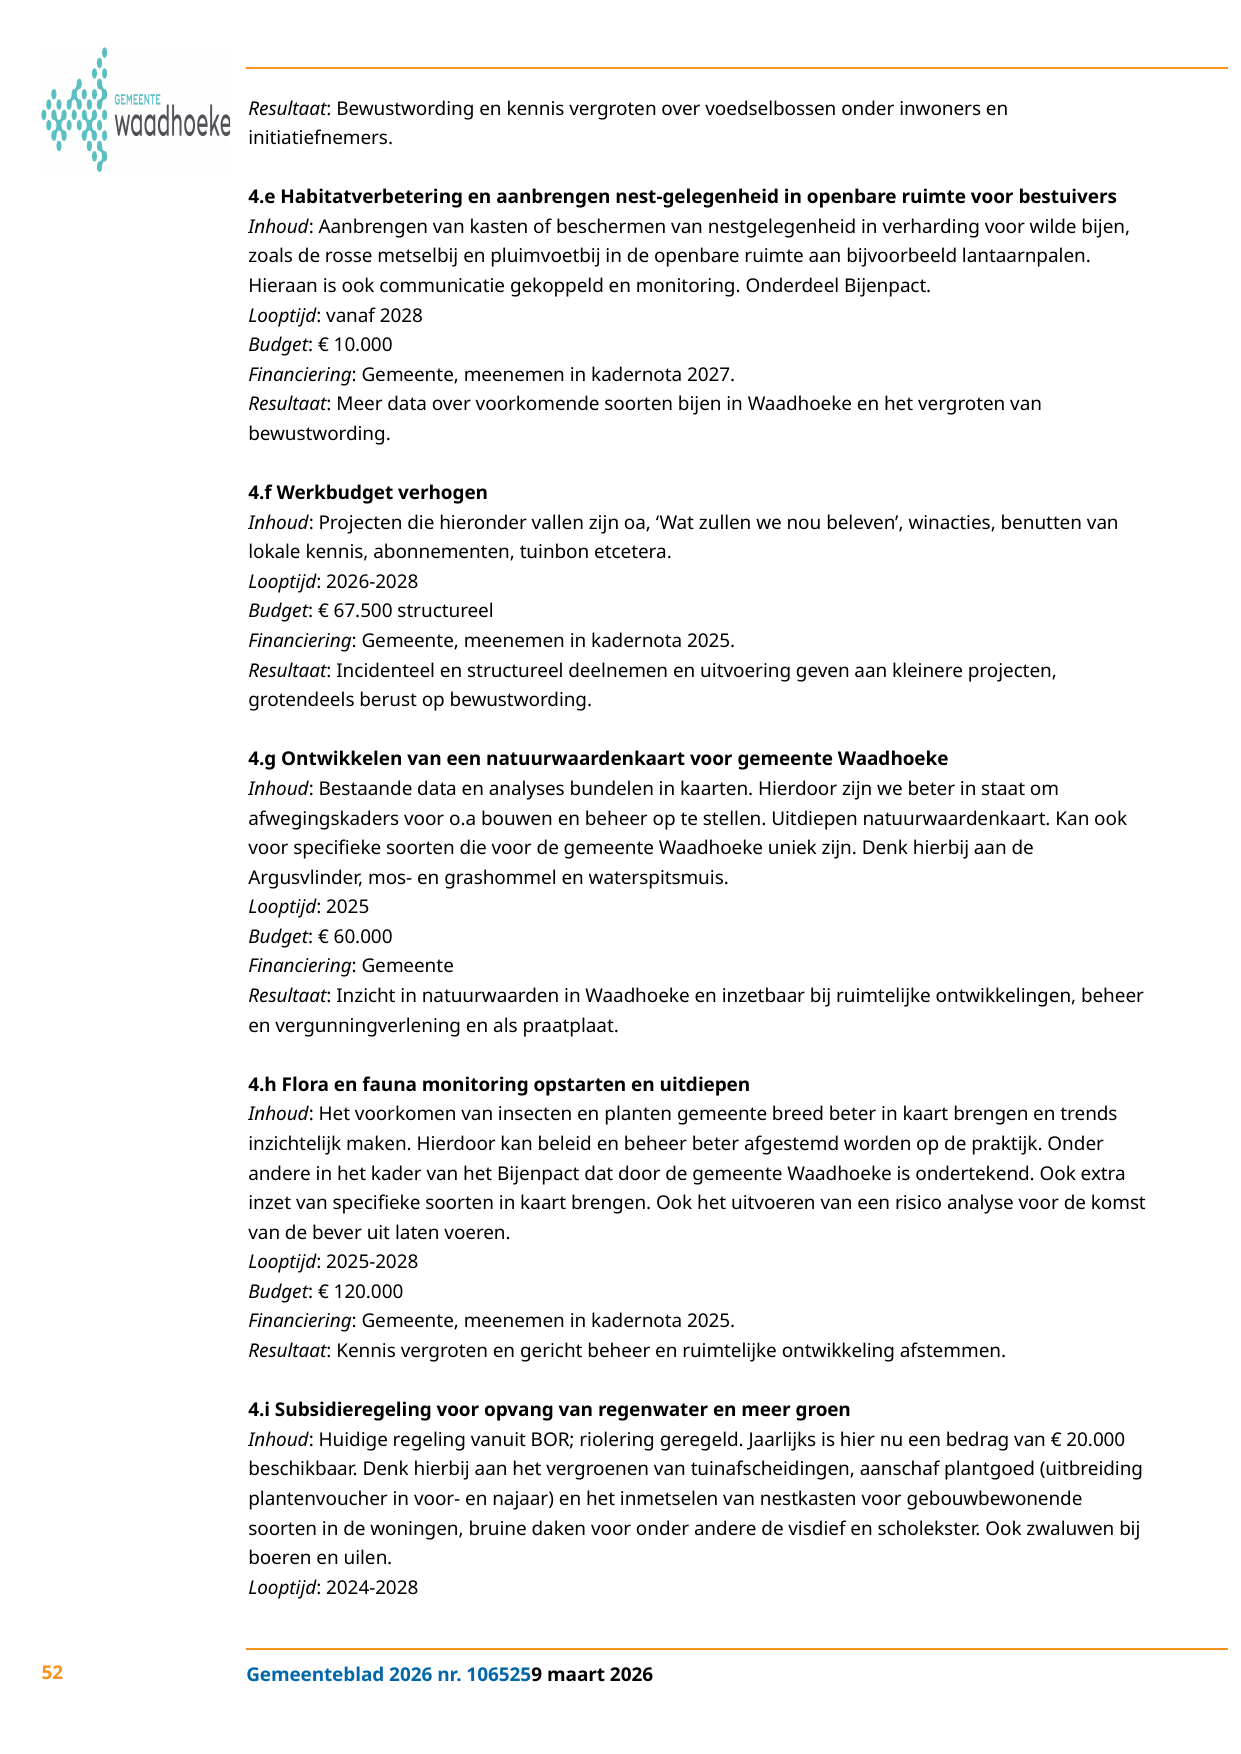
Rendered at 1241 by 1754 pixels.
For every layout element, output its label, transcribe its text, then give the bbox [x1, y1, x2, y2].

text Inhoud: Huidige regeling vanuit BOR; riolering geregeld. Jaarlijks is hier nu een bedrag van € 20.000 beschikbaar. Denk hierbij aan het vergroenen van tuinafscheidingen, aanschaf plantgoed (uitbreiding plantenvoucher in voor- en najaar) en het inmetselen van nestkasten voor gebouwbewonende soorten in de woningen, bruine daken voor onder andere de visdief en scholekster. Ook zwaluwen bij boeren en uilen. [248, 1426, 1152, 1570]
text Resultaat: Bewustwording en kennis vergroten over voedselbossen onder inwoners en initiatiefnemers. [248, 95, 1152, 150]
text Budget: € 60.000 [248, 923, 1152, 949]
text Inhoud: Aanbrengen van kasten of beschermen van nestgelegenheid in verharding voor wilde bijen, zoals de rosse metselbij en pluimvoetbij in de openbare ruimte aan bijvoorbeeld lantaarnpalen. Hieraan is ook communicatie gekoppeld en monitoring. Onderdeel Bijenpact. [248, 213, 1152, 298]
text 4.i Subsidieregeling voor opvang van regenwater en meer groen [248, 1396, 1152, 1422]
text Budget: € 120.000 [248, 1278, 1152, 1304]
text Budget: € 67.500 structureel [248, 598, 1152, 623]
text Financiering: Gemeente [248, 953, 1152, 978]
text Financiering: Gemeente, meenemen in kadernota 2027. [248, 361, 1152, 387]
picture [41, 47, 231, 172]
text 4.f Werkbudget verhogen [248, 479, 1152, 505]
text Resultaat: Kennis vergroten en gericht beheer en ruimtelijke ontwikkeling afstemmen. [248, 1337, 1152, 1363]
text Resultaat: Inzicht in natuurwaarden in Waadhoeke en inzetbaar bij ruimtelijke ontwikkelingen, beheer en vergunningverlening en als praatplaat. [248, 982, 1152, 1038]
text 4.g Ontwikkelen van een natuurwaardenkaart voor gemeente Waadhoeke [248, 746, 1152, 771]
text Looptijd: 2025 [248, 893, 1152, 919]
text Financiering: Gemeente, meenemen in kadernota 2025. [248, 627, 1152, 653]
text Looptijd: 2024-2028 [248, 1574, 1152, 1600]
text Looptijd: vanaf 2028 [248, 302, 1152, 328]
text Inhoud: Bestaande data en analyses bundelen in kaarten. Hierdoor zijn we beter in staat om afwegingskaders voor o.a bouwen en beheer op te stellen. Uitdiepen natuurwaardenkaart. Kan ook voor specifieke soorten die voor de gemeente Waadhoeke uniek zijn. Denk hierbij aan de Argusvlinder, mos- en grashommel en waterspitsmuis. [248, 775, 1152, 890]
text Looptijd: 2025-2028 [248, 1248, 1152, 1274]
text Resultaat: Incidenteel en structureel deelnemen en uitvoering geven aan kleinere projecten, grotendeels berust op bewustwording. [248, 657, 1152, 712]
text 4.e Habitatverbetering en aanbrengen nest-gelegenheid in openbare ruimte voor bestuivers [248, 183, 1152, 209]
text Inhoud: Het voorkomen van insecten en planten gemeente breed beter in kaart brengen en trends inzichtelijk maken. Hierdoor kan beleid en beheer beter afgestemd worden op de praktijk. Onder andere in het kader van het Bijenpact dat door de gemeente Waadhoeke is ondertekend. Ook extra inzet van specifieke soorten in kaart brengen. Ook het uitvoeren van een risico analyse voor de komst van de bever uit laten voeren. [248, 1101, 1152, 1245]
text Budget: € 10.000 [248, 331, 1152, 357]
text Financiering: Gemeente, meenemen in kadernota 2025. [248, 1308, 1152, 1333]
text 4.h Flora en fauna monitoring opstarten en uitdiepen [248, 1071, 1152, 1097]
text Looptijd: 2026-2028 [248, 568, 1152, 594]
text Inhoud: Projecten die hieronder vallen zijn oa, ‘Wat zullen we nou beleven’, winacties, benutten van lokale kennis, abonnementen, tuinbon etcetera. [248, 509, 1152, 564]
text Resultaat: Meer data over voorkomende soorten bijen in Waadhoeke en het vergroten van bewustwording. [248, 391, 1152, 446]
